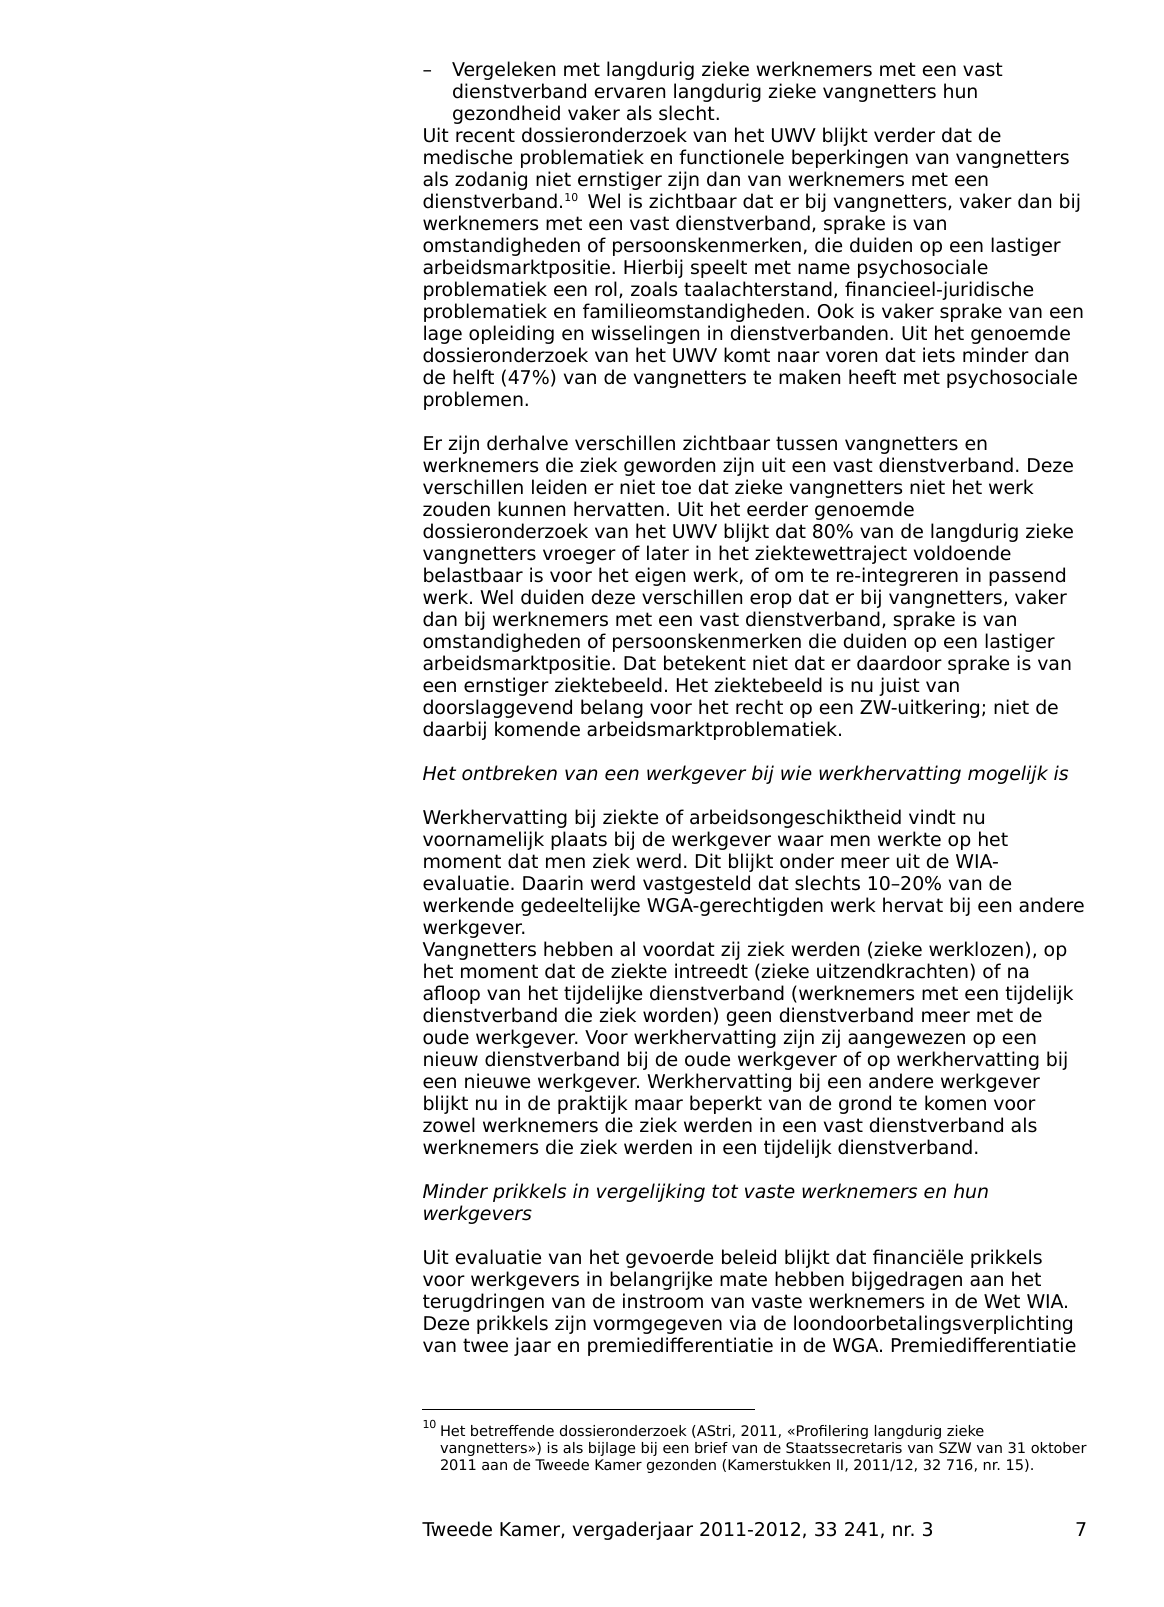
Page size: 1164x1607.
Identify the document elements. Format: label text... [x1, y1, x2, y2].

text Vangnetters hebben al voordat zij ziek werden (zieke werklozen), op het moment dat de ziekte intreedt (zieke uitzendkrachten) of na afloop van het tijdelijke dienstverband (werknemers met een tijdelijk dienstverband die ziek worden) geen dienstverband meer met de oude werkgever. Voor werkhervatting zijn zij aangewezen op een nieuw dienstverband bij de oude werkgever of op werkhervatting bij een nieuwe werkgever. Werkhervatting bij een andere werkgever blijkt nu in de praktijk maar beperkt van de grond te komen voor zowel werknemers die ziek werden in een vast dienstverband als werknemers die ziek werden in een tijdelijk dienstverband. [422, 939, 1087, 1159]
subtitle Het ontbreken van een werkgever bij wie werkhervatting mogelijk is [422, 763, 1087, 785]
text Uit evaluatie van het gevoerde beleid blijkt dat financiële prikkels voor werkgevers in belangrijke mate hebben bijgedragen aan het terugdringen van de instroom van vaste werknemers in de Wet WIA. Deze prikkels zijn vormgegeven via de loondoorbetalingsverplichting van twee jaar en premiedifferentiatie in de WGA. Premiedifferentiatie [422, 1247, 1087, 1357]
text Werkhervatting bij ziekte of arbeidsongeschiktheid vindt nu voornamelijk plaats bij de werkgever waar men werkte op het moment dat men ziek werd. Dit blijkt onder meer uit de WIA-evaluatie. Daarin werd vastgesteld dat slechts 10–20% van de werkende gedeeltelijke WGA-gerechtigden werk hervat bij een andere werkgever. [422, 807, 1087, 939]
text Er zijn derhalve verschillen zichtbaar tussen vangnetters en werknemers die ziek geworden zijn uit een vast dienstverband. Deze verschillen leiden er niet toe dat zieke vangnetters niet het werk zouden kunnen hervatten. Uit het eerder genoemde dossieronderzoek van het UWV blijkt dat 80% van de langdurig zieke vangnetters vroeger of later in het ziektewettraject voldoende belastbaar is voor het eigen werk, of om te re-integreren in passend werk. Wel duiden deze verschillen erop dat er bij vangnetters, vaker dan bij werknemers met een vast dienstverband, sprake is van omstandigheden of persoonskenmerken die duiden op een lastiger arbeidsmarktpositie. Dat betekent niet dat er daardoor sprake is van een ernstiger ziektebeeld. Het ziektebeeld is nu juist van doorslaggevend belang voor het recht op een ZW-uitkering; niet de daarbij komende arbeidsmarktproblematiek. [422, 433, 1087, 741]
text – Vergeleken met langdurig zieke werknemers met een vast dienstverband ervaren langdurig zieke vangnetters hun gezondheid vaker als slecht. [422, 59, 1087, 125]
text Het betreffende dossieronderzoek (AStri, 2011, «Profilering langdurig zieke vangnetters») is als bijlage bij een brief van de Staatssecretaris van SZW van 31 oktober 2011 aan de Tweede Kamer gezonden (Kamerstukken II, 2011/12, 32 716, nr. 15). [422, 1418, 1087, 1474]
subtitle Minder prikkels in vergelijking tot vaste werknemers en hun werkgevers [422, 1181, 1087, 1225]
text Uit recent dossieronderzoek van het UWV blijkt verder dat de medische problematiek en functionele beperkingen van vangnetters als zodanig niet ernstiger zijn dan van werknemers met een dienstverband. Wel is zichtbaar dat er bij vangnetters, vaker dan bij werknemers met een vast dienstverband, sprake is van omstandigheden of persoonskenmerken, die duiden op een lastiger arbeidsmarktpositie. Hierbij speelt met name psychosociale problematiek een rol, zoals taalachterstand, financieel-juridische problematiek en familieomstandigheden. Ook is vaker sprake van een lage opleiding en wisselingen in dienstverbanden. Uit het genoemde dossieronderzoek van het UWV komt naar voren dat iets minder dan de helft (47%) van de vangnetters te maken heeft met psychosociale problemen. [422, 125, 1087, 411]
